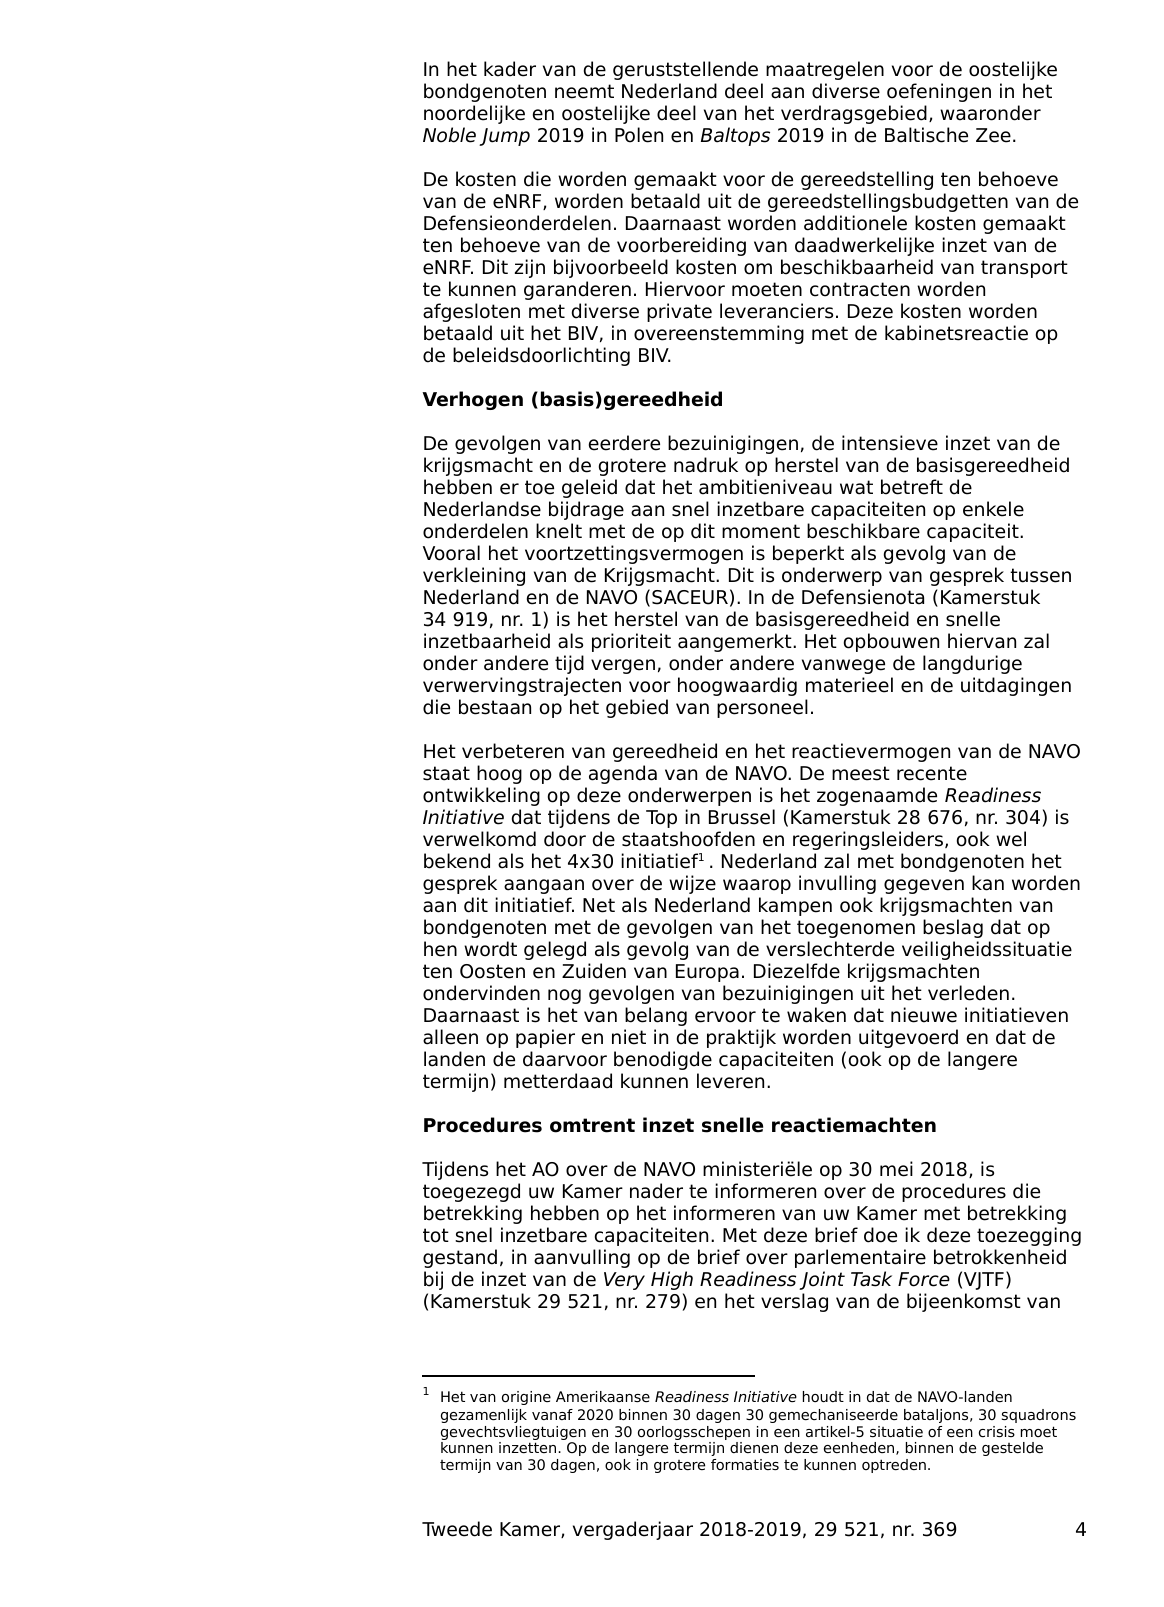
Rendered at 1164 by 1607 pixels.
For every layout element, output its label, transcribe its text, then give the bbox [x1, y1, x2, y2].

text De gevolgen van eerdere bezuinigingen, de intensieve inzet van de krijgsmacht en de grotere nadruk op herstel van de basisgereedheid hebben er toe geleid dat het ambitieniveau wat betreft de Nederlandse bijdrage aan snel inzetbare capaciteiten op enkele onderdelen knelt met de op dit moment beschikbare capaciteit. Vooral het voortzettingsvermogen is beperkt als gevolg van de verkleining van de Krijgsmacht. Dit is onderwerp van gesprek tussen Nederland en de NAVO (SACEUR). In de Defensienota (Kamerstuk 34 919, nr. 1) is het herstel van de basisgereedheid en snelle inzetbaarheid als prioriteit aangemerkt. Het opbouwen hiervan zal onder andere tijd vergen, onder andere vanwege de langdurige verwervingstrajecten voor hoogwaardig materieel en de uitdagingen die bestaan op het gebied van personeel. [422, 433, 1087, 719]
subtitle Verhogen (basis)gereedheid [422, 389, 1087, 411]
text In het kader van de geruststellende maatregelen voor de oostelijke bondgenoten neemt Nederland deel aan diverse oefeningen in het noordelijke en oostelijke deel van het verdragsgebied, waaronder Noble Jump 2019 in Polen en Baltops 2019 in de Baltische Zee. [422, 59, 1087, 147]
text Het verbeteren van gereedheid en het reactievermogen van de NAVO staat hoog op de agenda van de NAVO. De meest recente ontwikkeling op deze onderwerpen is het zogenaamde Readiness Initiative dat tijdens de Top in Brussel (Kamerstuk 28 676, nr. 304) is verwelkomd door de staatshoofden en regeringsleiders, ook wel bekend als het 4x30 initiatief. Nederland zal met bondgenoten het gesprek aangaan over de wijze waarop invulling gegeven kan worden aan dit initiatief. Net als Nederland kampen ook krijgsmachten van bondgenoten met de gevolgen van het toegenomen beslag dat op hen wordt gelegd als gevolg van de verslechterde veiligheidssituatie ten Oosten en Zuiden van Europa. Diezelfde krijgsmachten ondervinden nog gevolgen van bezuinigingen uit het verleden. Daarnaast is het van belang ervoor te waken dat nieuwe initiatieven alleen op papier en niet in de praktijk worden uitgevoerd en dat de landen de daarvoor benodigde capaciteiten (ook op de langere termijn) metterdaad kunnen leveren. [422, 741, 1087, 1093]
text Het van origine Amerikaanse Readiness Initiative houdt in dat de NAVO-landen gezamenlijk vanaf 2020 binnen 30 dagen 30 gemechaniseerde bataljons, 30 squadrons gevechtsvliegtuigen en 30 oorlogsschepen in een artikel-5 situatie of een crisis moet kunnen inzetten. Op de langere termijn dienen deze eenheden, binnen de gestelde termijn van 30 dagen, ook in grotere formaties te kunnen optreden. [422, 1385, 1087, 1474]
text Tijdens het AO over de NAVO ministeriële op 30 mei 2018, is toegezegd uw Kamer nader te informeren over de procedures die betrekking hebben op het informeren van uw Kamer met betrekking tot snel inzetbare capaciteiten. Met deze brief doe ik deze toezegging gestand, in aanvulling op de brief over parlementaire betrokkenheid bij de inzet van de Very High Readiness Joint Task Force (VJTF) (Kamerstuk 29 521, nr. 279) en het verslag van de bijeenkomst van [422, 1159, 1087, 1313]
subtitle Procedures omtrent inzet snelle reactiemachten [422, 1115, 1087, 1137]
text De kosten die worden gemaakt voor de gereedstelling ten behoeve van de eNRF, worden betaald uit de gereedstellingsbudgetten van de Defensieonderdelen. Daarnaast worden additionele kosten gemaakt ten behoeve van de voorbereiding van daadwerkelijke inzet van de eNRF. Dit zijn bijvoorbeeld kosten om beschikbaarheid van transport te kunnen garanderen. Hiervoor moeten contracten worden afgesloten met diverse private leveranciers. Deze kosten worden betaald uit het BIV, in overeenstemming met de kabinetsreactie op de beleidsdoorlichting BIV. [422, 169, 1087, 367]
